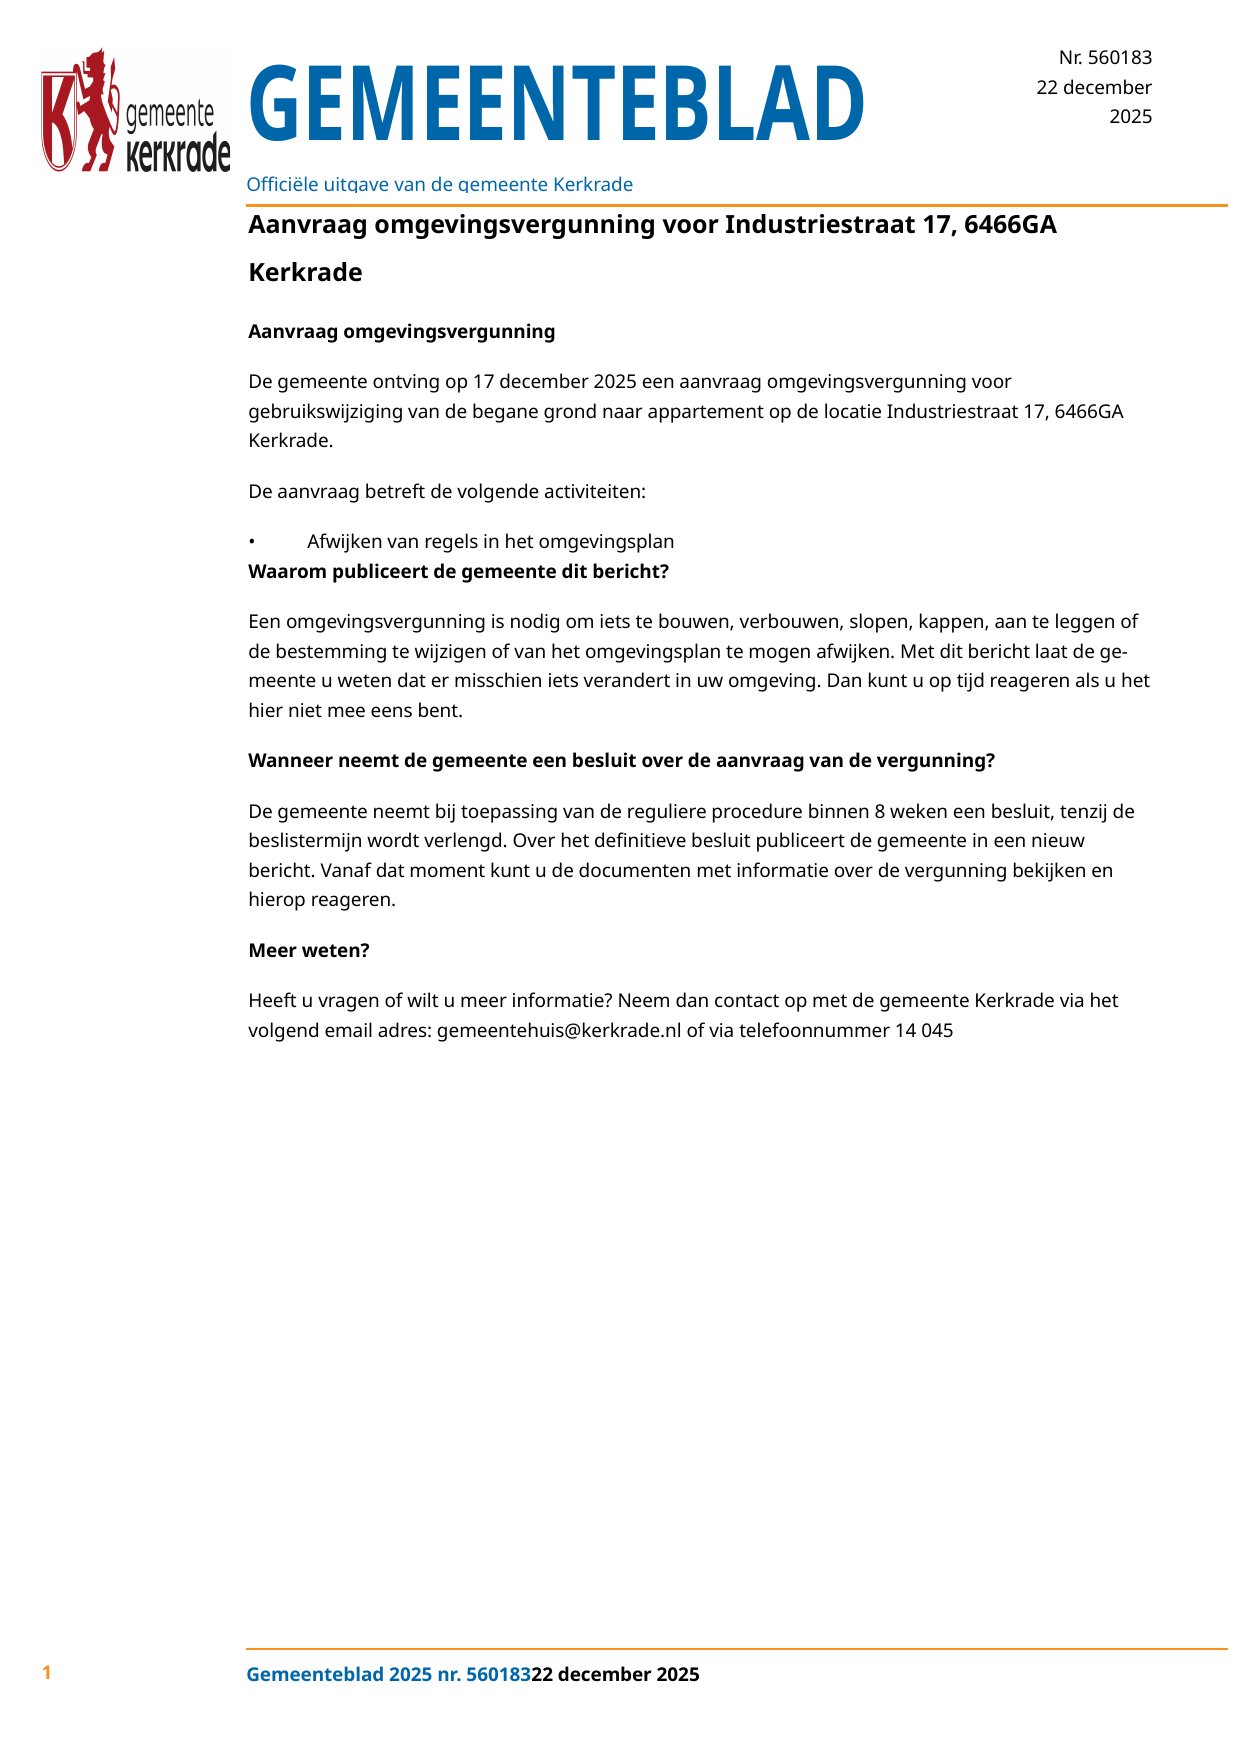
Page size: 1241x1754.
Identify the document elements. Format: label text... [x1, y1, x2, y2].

text Aanvraag omgevingsvergunning voor Industriestraat 17, 6466GA Kerkrade [248, 207, 1152, 288]
text Wanneer neemt de gemeente een besluit over de aanvraag van de vergunning? [248, 747, 1152, 773]
text Een omgevingsvergunning is nodig om iets te bouwen, verbouwen, slopen, kappen, aan te leggen of de bestemming te wijzigen of van het omgevingsplan te mogen afwijken. Met dit bericht laat de ge- meente u weten dat er misschien iets verandert in uw omgeving. Dan kunt u op tijd reageren als u het hier niet mee eens bent. [248, 608, 1152, 723]
text Waarom publiceert de gemeente dit bericht? [248, 558, 1152, 584]
text Meer weten? [248, 937, 1152, 963]
text De aanvraag betreft de volgende activiteiten: [248, 478, 1152, 504]
text Heeft u vragen of wilt u meer informatie? Neem dan contact op met de gemeente Kerkrade via het volgend email adres: gemeentehuis@kerkrade.nl of via telefoonnummer 14 045 [248, 987, 1152, 1043]
text De gemeente ontving op 17 december 2025 een aanvraag omgevingsvergunning voor gebruikswijziging van de begane grond naar appartement op de locatie Industriestraat 17, 6466GA Kerkrade. [248, 368, 1152, 453]
text De gemeente neemt bij toepassing van de reguliere procedure binnen 8 weken een besluit, tenzij de beslistermijn wordt verlengd. Over het definitieve besluit publiceert de gemeente in een nieuw bericht. Vanaf dat moment kunt u de documenten met informatie over de vergunning bekijken en hierop reageren. [248, 798, 1152, 912]
text Aanvraag omgevingsvergunning [248, 318, 1152, 344]
picture [41, 47, 231, 172]
list Afwijken van regels in het omgevingsplan [248, 528, 1152, 554]
